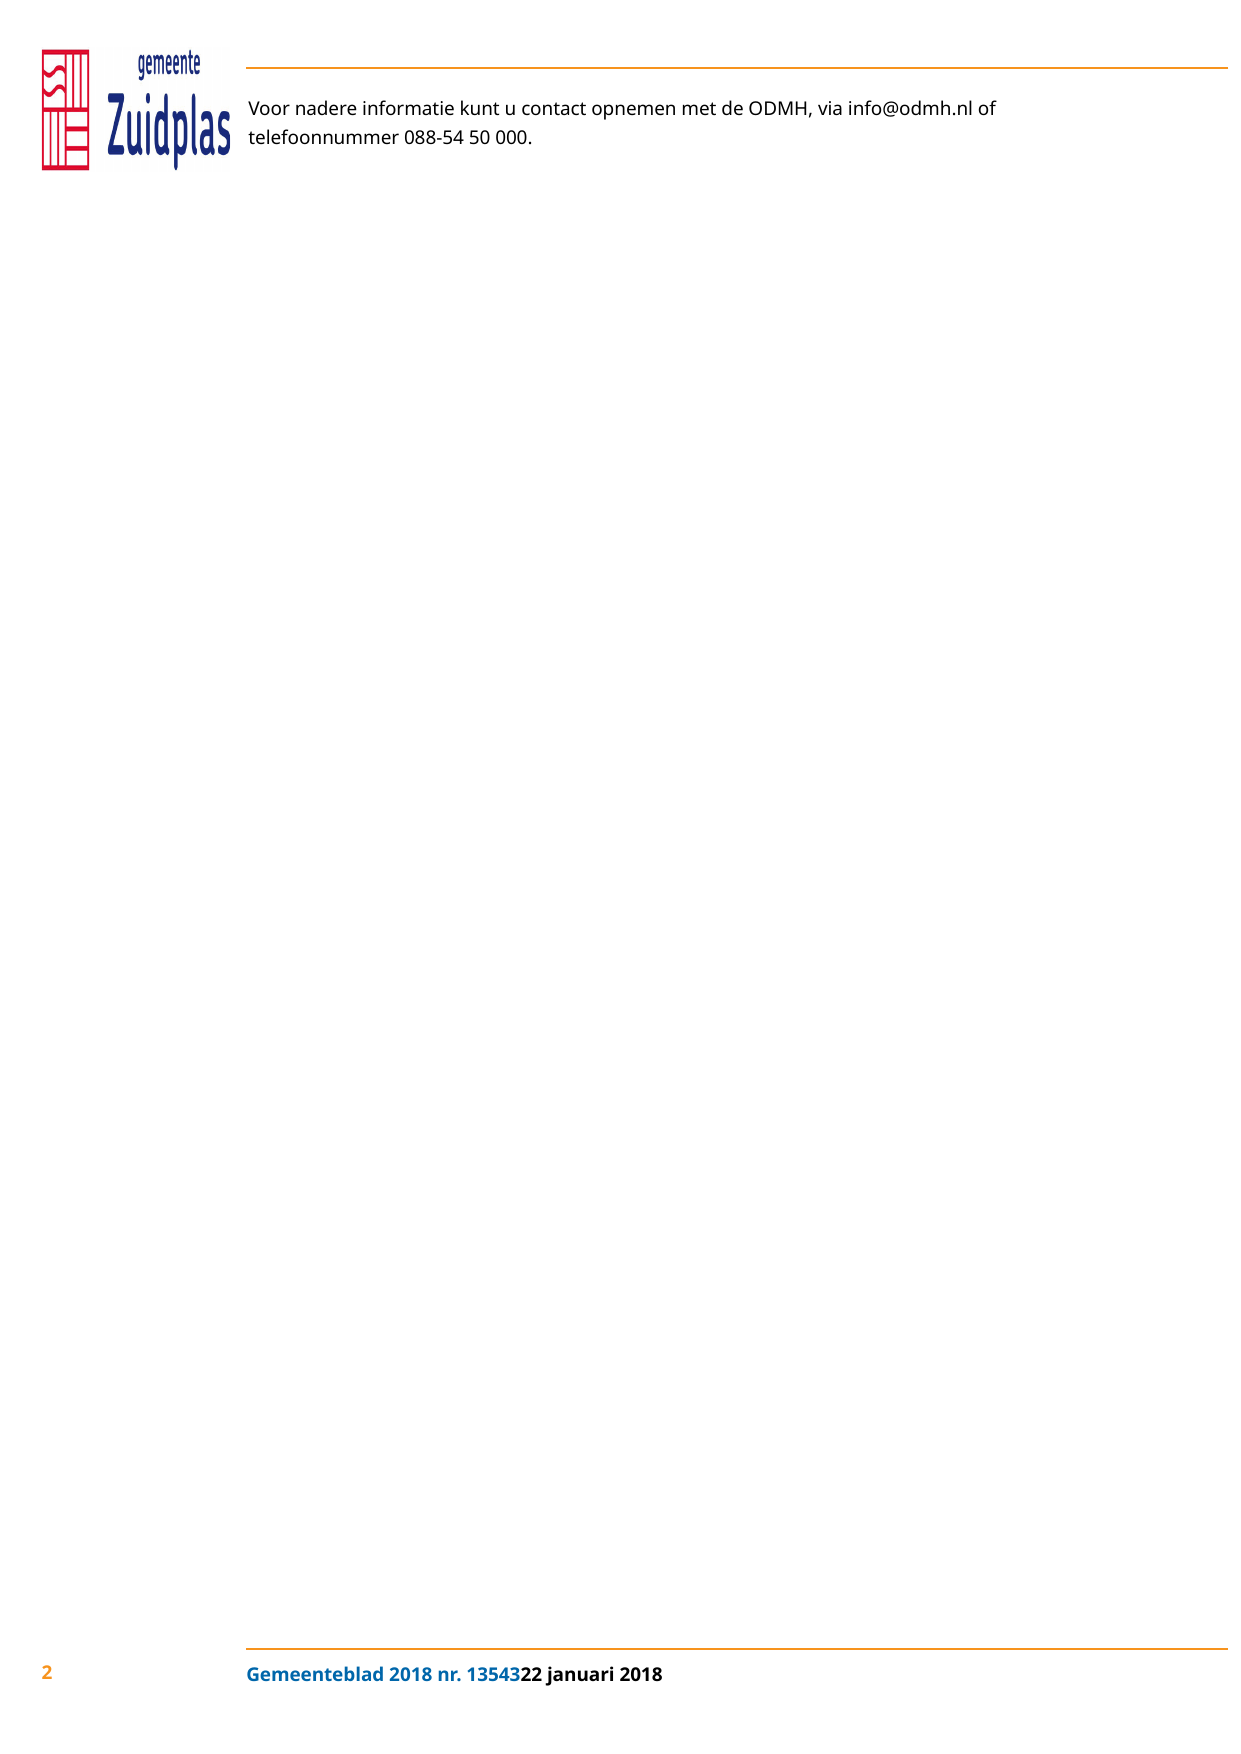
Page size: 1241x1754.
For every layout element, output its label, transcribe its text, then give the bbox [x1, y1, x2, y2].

text Voor nadere informatie kunt u contact opnemen met de ODMH, via info@odmh.nl of telefoonnummer 088-54 50 000. [248, 95, 1152, 150]
picture [41, 47, 231, 172]
